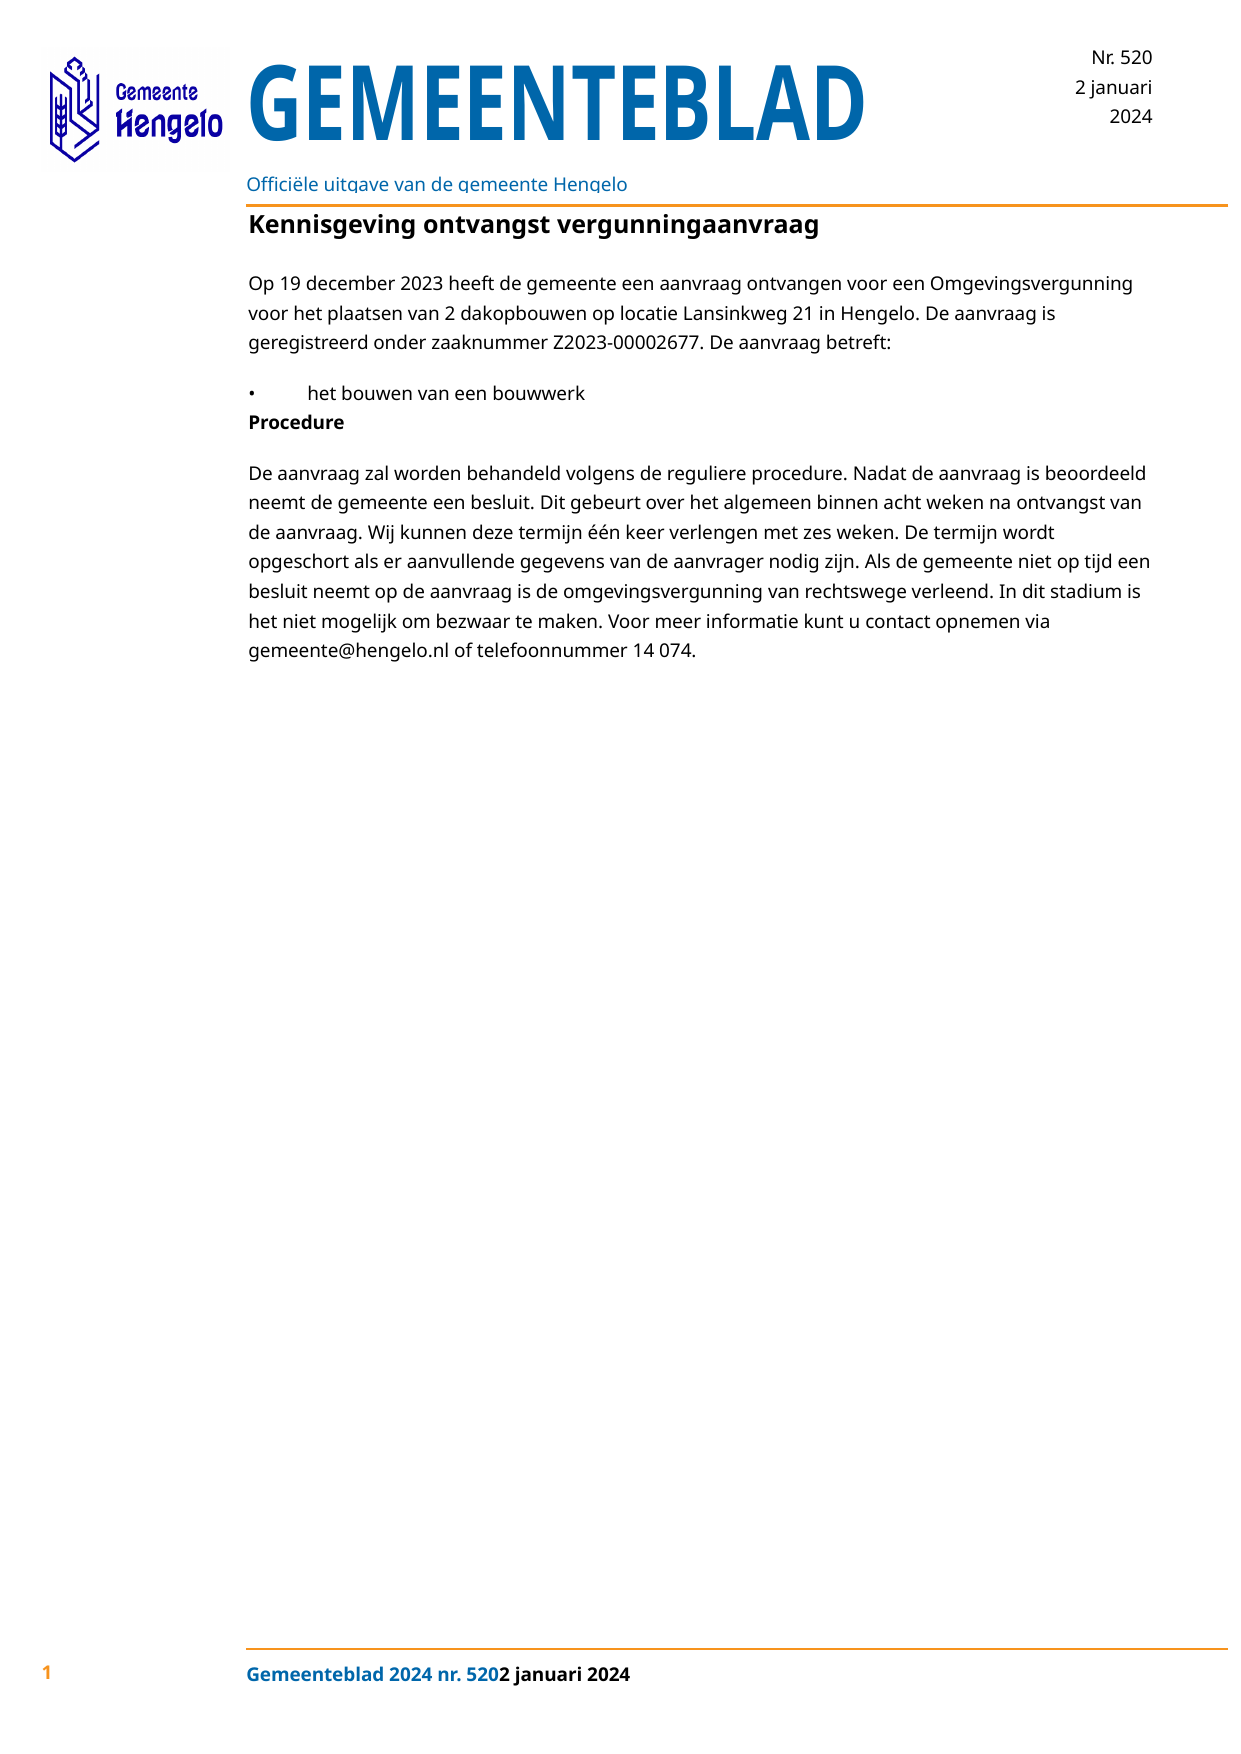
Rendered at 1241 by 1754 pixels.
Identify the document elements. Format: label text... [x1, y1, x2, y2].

text Procedure [248, 409, 1152, 435]
list het bouwen van een bouwwerk [248, 380, 1152, 406]
picture [41, 47, 231, 172]
text Kennisgeving ontvangst vergunningaanvraag [248, 207, 1152, 241]
text De aanvraag zal worden behandeld volgens de reguliere procedure. Nadat de aanvraag is beoordeeld neemt de gemeente een besluit. Dit gebeurt over het algemeen binnen acht weken na ontvangst van de aanvraag. Wij kunnen deze termijn één keer verlengen met zes weken. De termijn wordt opgeschort als er aanvullende gegevens van de aanvrager nodig zijn. Als de gemeente niet op tijd een besluit neemt op de aanvraag is de omgevingsvergunning van rechtswege verleend. In dit stadium is het niet mogelijk om bezwaar te maken. Voor meer informatie kunt u contact opnemen via gemeente@hengelo.nl of telefoonnummer 14 074. [248, 460, 1152, 663]
text Op 19 december 2023 heeft de gemeente een aanvraag ontvangen voor een Omgevingsvergunning voor het plaatsen van 2 dakopbouwen op locatie Lansinkweg 21 in Hengelo. De aanvraag is geregistreerd onder zaaknummer Z2023-00002677. De aanvraag betreft: [248, 270, 1152, 355]
